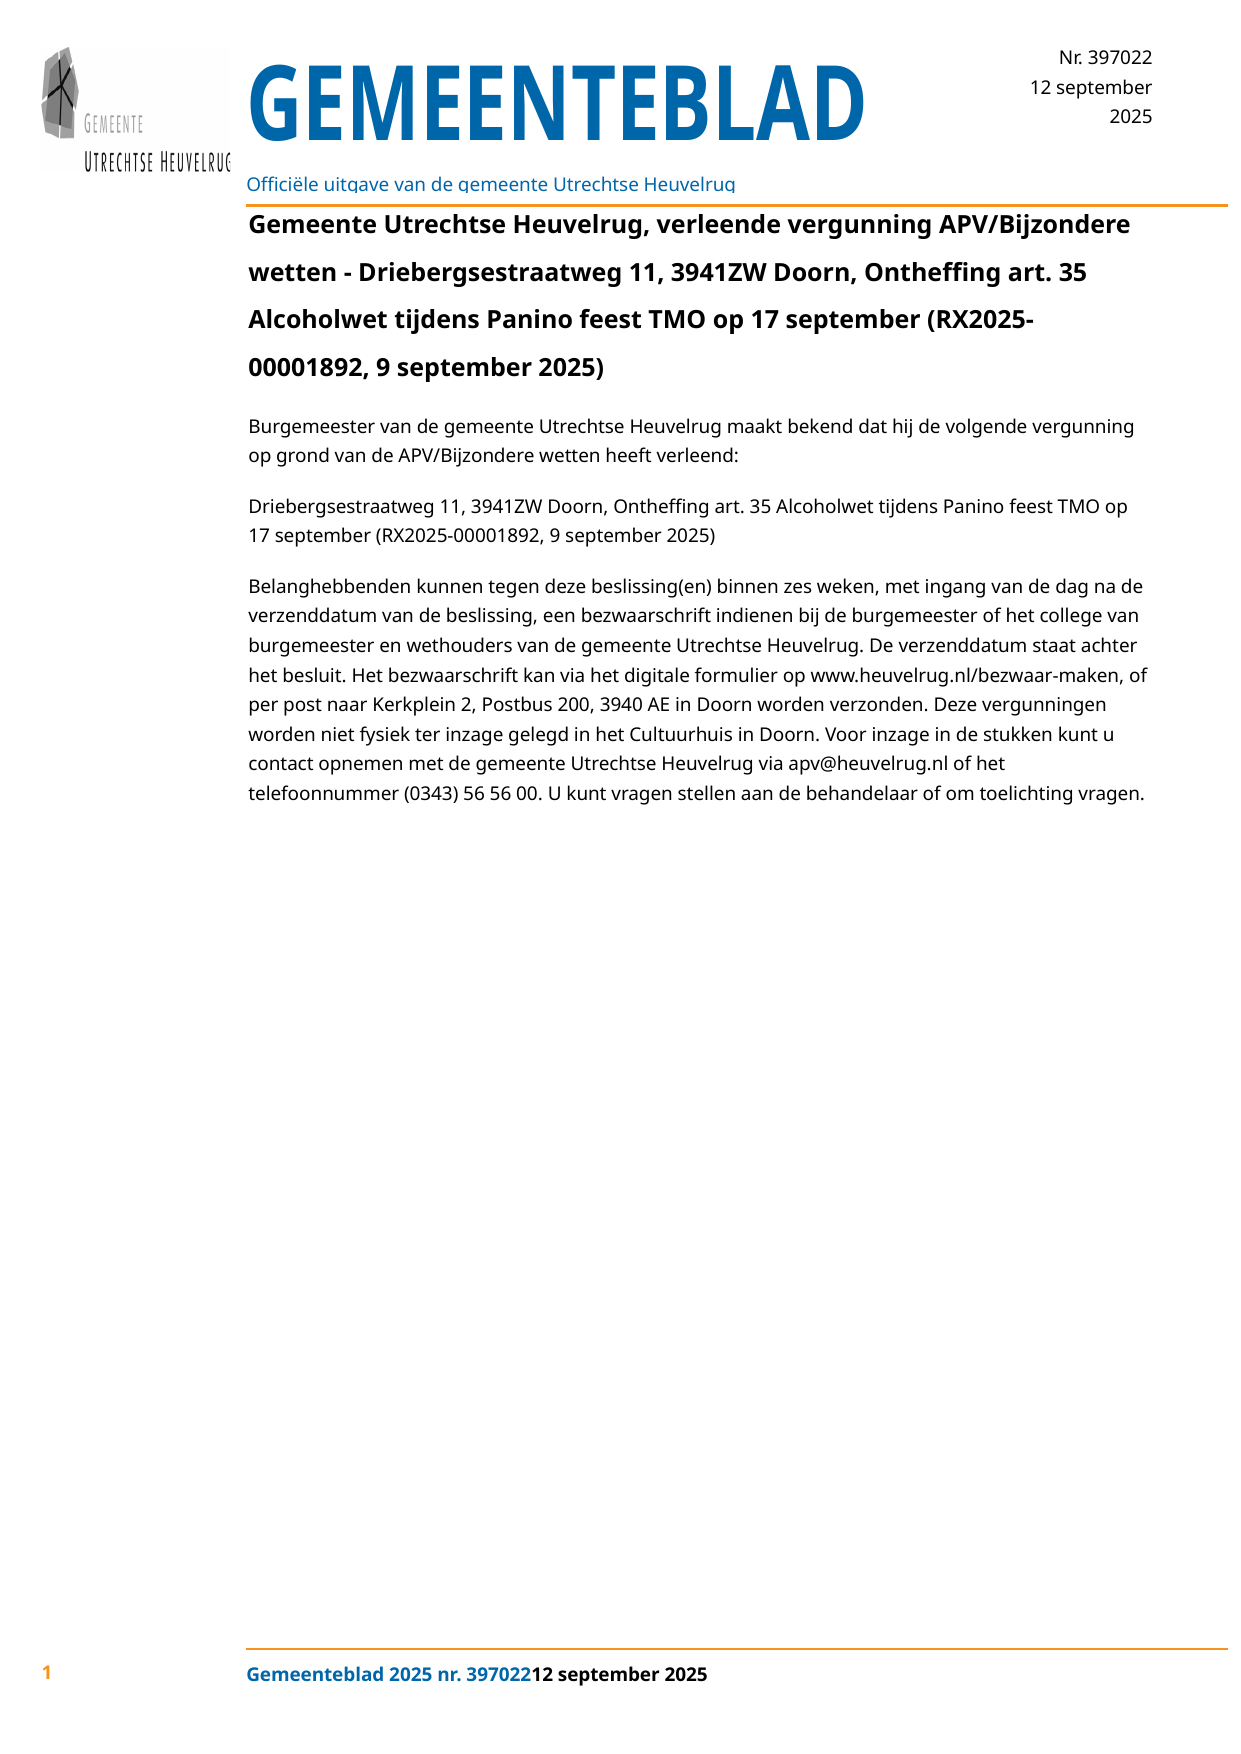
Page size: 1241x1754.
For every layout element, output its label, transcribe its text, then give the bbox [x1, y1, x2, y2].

picture [41, 47, 231, 172]
text Gemeente Utrechtse Heuvelrug, verleende vergunning APV/Bijzondere wetten - Driebergsestraatweg 11, 3941ZW Doorn, Ontheffing art. 35 Alcoholwet tijdens Panino feest TMO op 17 september (RX2025-00001892, 9 september 2025) [248, 207, 1152, 384]
text Belanghebbenden kunnen tegen deze beslissing(en) binnen zes weken, met ingang van de dag na de verzenddatum van de beslissing, een bezwaarschrift indienen bij de burgemeester of het college van burgemeester en wethouders van de gemeente Utrechtse Heuvelrug. De verzenddatum staat achter het besluit. Het bezwaarschrift kan via het digitale formulier op www.heuvelrug.nl/bezwaar-maken, of per post naar Kerkplein 2, Postbus 200, 3940 AE in Doorn worden verzonden. Deze vergunningen worden niet fysiek ter inzage gelegd in het Cultuurhuis in Doorn. Voor inzage in de stukken kunt u contact opnemen met de gemeente Utrechtse Heuvelrug via apv@heuvelrug.nl of het telefoonnummer (0343) 56 56 00. U kunt vragen stellen aan de behandelaar of om toelichting vragen. [248, 573, 1152, 806]
text Burgemeester van de gemeente Utrechtse Heuvelrug maakt bekend dat hij de volgende vergunning op grond van de APV/Bijzondere wetten heeft verleend: [248, 413, 1152, 468]
text Driebergsestraatweg 11, 3941ZW Doorn, Ontheffing art. 35 Alcoholwet tijdens Panino feest TMO op 17 september (RX2025-00001892, 9 september 2025) [248, 493, 1152, 548]
